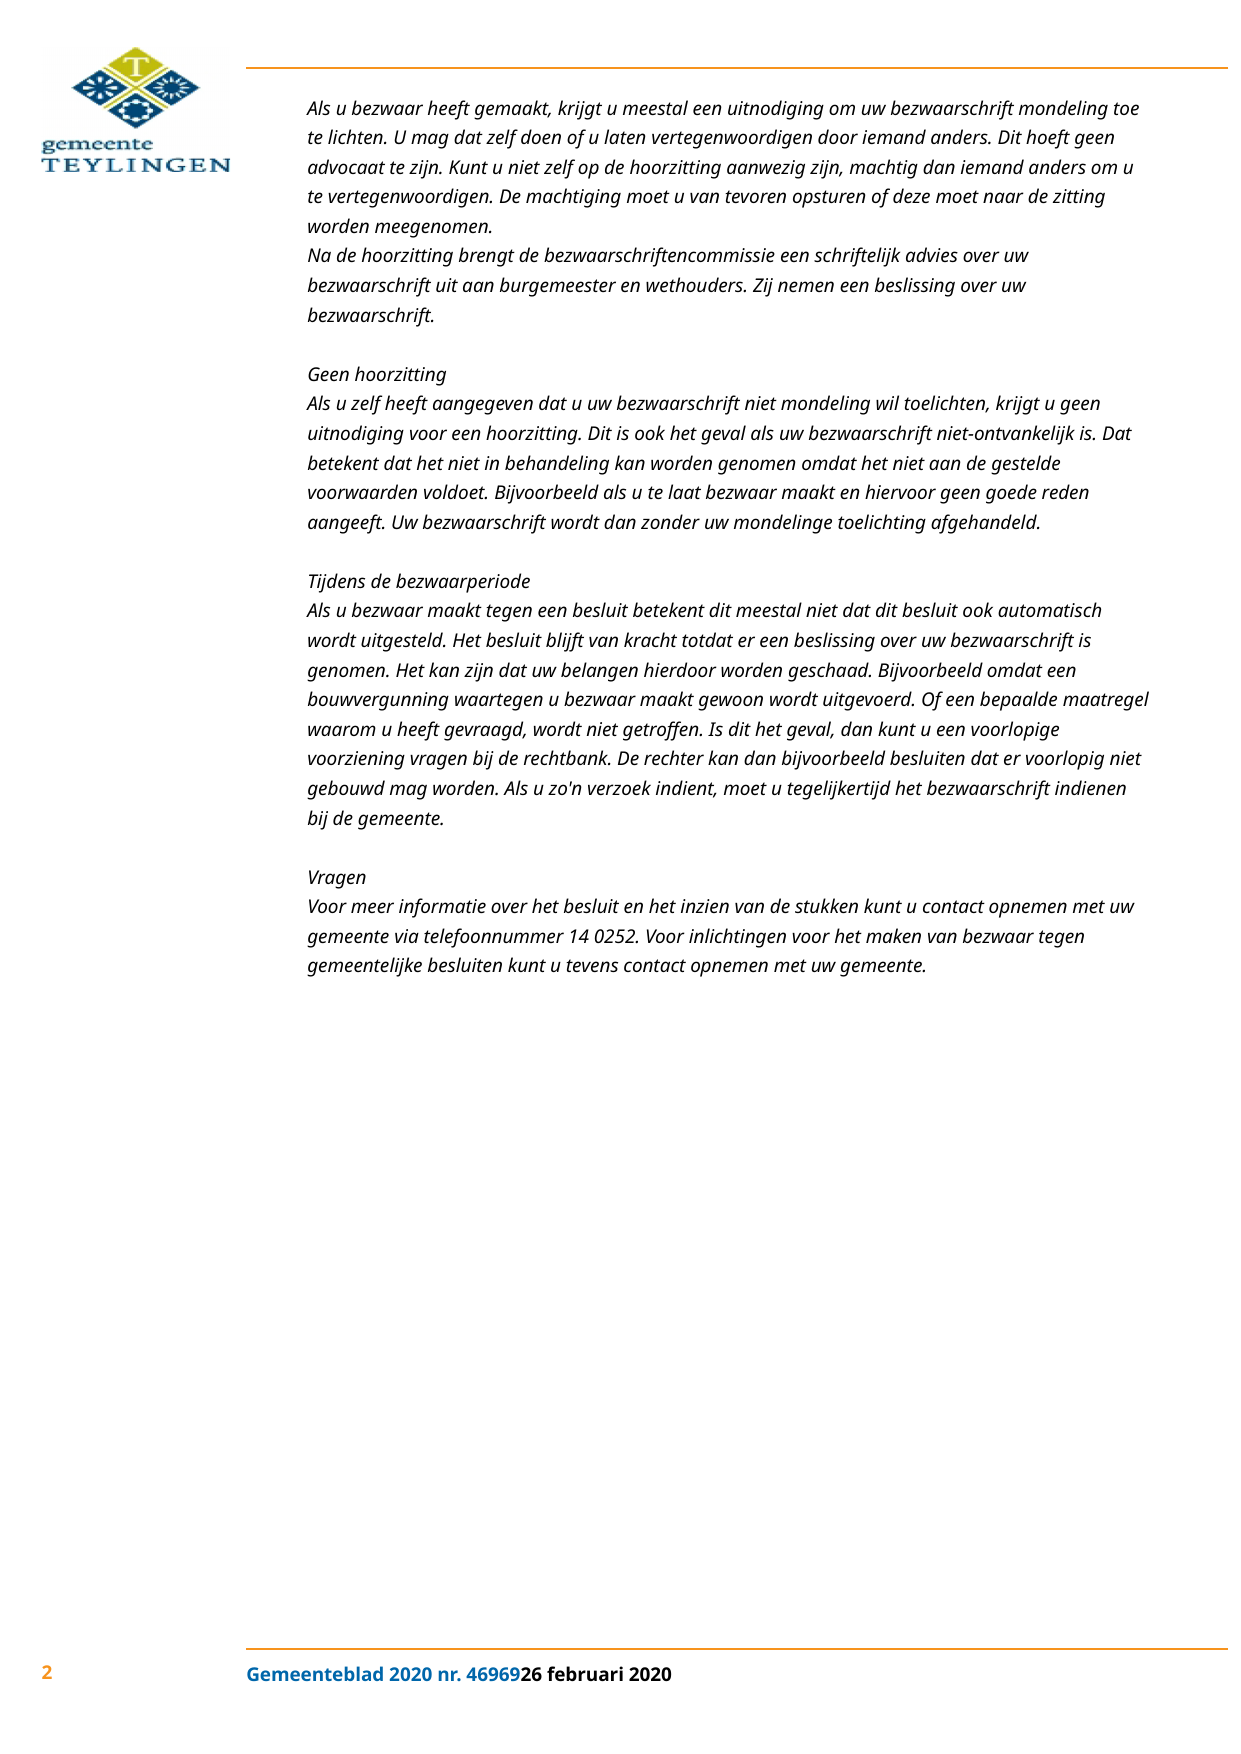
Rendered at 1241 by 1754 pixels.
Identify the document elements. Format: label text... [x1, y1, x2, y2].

list Geen hoorzitting [248, 361, 1152, 387]
list Na de hoorzitting brengt de bezwaarschriftencommissie een schriftelijk advies over uw bezwaarschrift uit aan burgemeester en wethouders. Zij nemen een beslissing over uw bezwaarschrift. [248, 243, 1152, 328]
list Als u bezwaar heeft gemaakt, krijgt u meestal een uitnodiging om uw bezwaarschrift mondeling toe te lichten. U mag dat zelf doen of u laten vertegenwoordigen door iemand anders. Dit hoeft geen advocaat te zijn. Kunt u niet zelf op de hoorzitting aanwezig zijn, machtig dan iemand anders om u te vertegenwoordigen. De machtiging moet u van tevoren opsturen of deze moet naar de zitting worden meegenomen. [248, 95, 1152, 239]
list Vragen [248, 864, 1152, 890]
picture [41, 47, 231, 172]
list Als u zelf heeft aangegeven dat u uw bezwaarschrift niet mondeling wil toelichten, krijgt u geen uitnodiging voor een hoorzitting. Dit is ook het geval als uw bezwaarschrift niet-ontvankelijk is. Dat betekent dat het niet in behandeling kan worden genomen omdat het niet aan de gestelde voorwaarden voldoet. Bijvoorbeeld als u te laat bezwaar maakt en hiervoor geen goede reden aangeeft. Uw bezwaarschrift wordt dan zonder uw mondelinge toelichting afgehandeld. [248, 391, 1152, 535]
list Als u bezwaar maakt tegen een besluit betekent dit meestal niet dat dit besluit ook automatisch wordt uitgesteld. Het besluit blijft van kracht totdat er een beslissing over uw bezwaarschrift is genomen. Het kan zijn dat uw belangen hierdoor worden geschaad. Bijvoorbeeld omdat een bouwvergunning waartegen u bezwaar maakt gewoon wordt uitgevoerd. Of een bepaalde maatregel waarom u heeft gevraagd, wordt niet getroffen. Is dit het geval, dan kunt u een voorlopige voorziening vragen bij de rechtbank. De rechter kan dan bijvoorbeeld besluiten dat er voorlopig niet gebouwd mag worden. Als u zo'n verzoek indient, moet u tegelijkertijd het bezwaarschrift indienen bij de gemeente. [248, 598, 1152, 831]
list Tijdens de bezwaarperiode [248, 568, 1152, 594]
list Voor meer informatie over het besluit en het inzien van de stukken kunt u contact opnemen met uw gemeente via telefoonnummer 14 0252. Voor inlichtingen voor het maken van bezwaar tegen gemeentelijke besluiten kunt u tevens contact opnemen met uw gemeente. [248, 893, 1152, 978]
